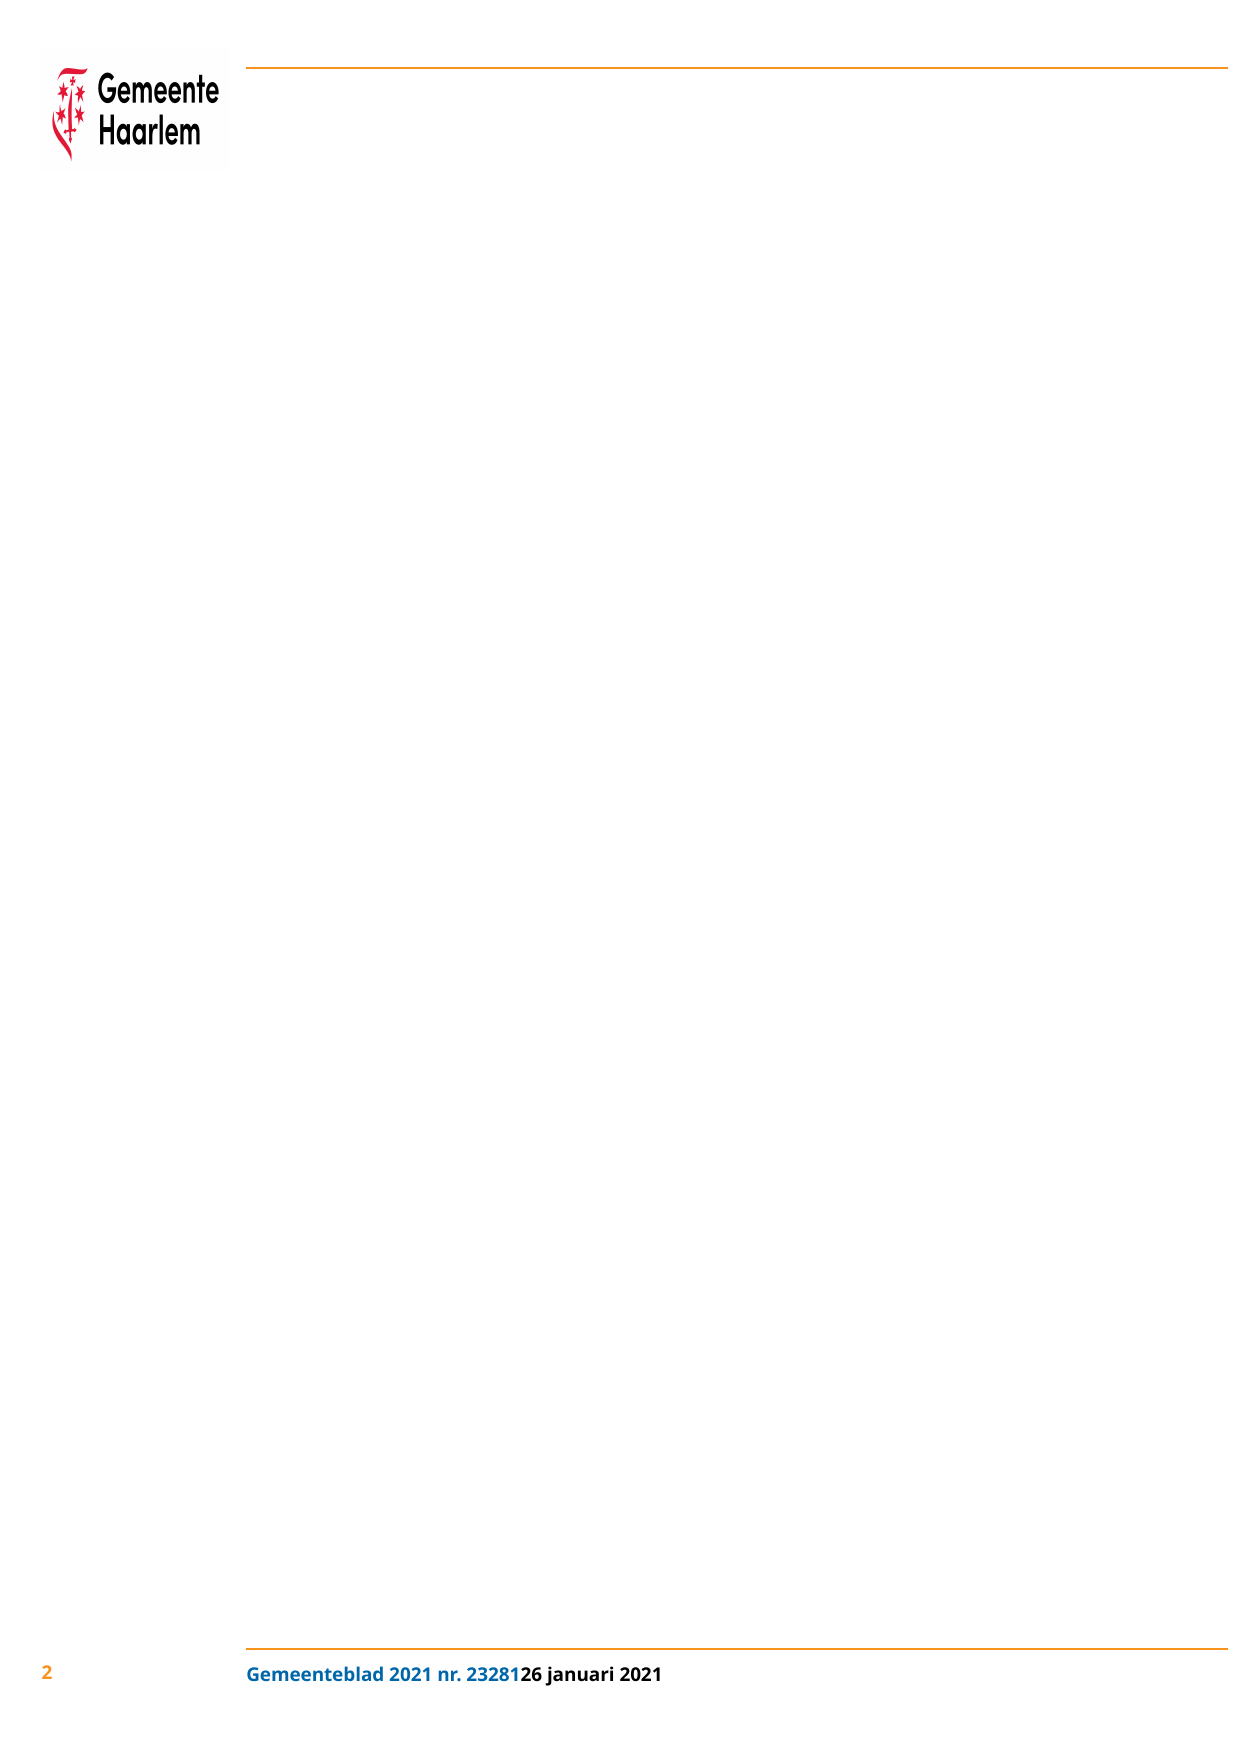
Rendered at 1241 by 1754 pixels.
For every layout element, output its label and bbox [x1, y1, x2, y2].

picture [41, 47, 231, 172]
